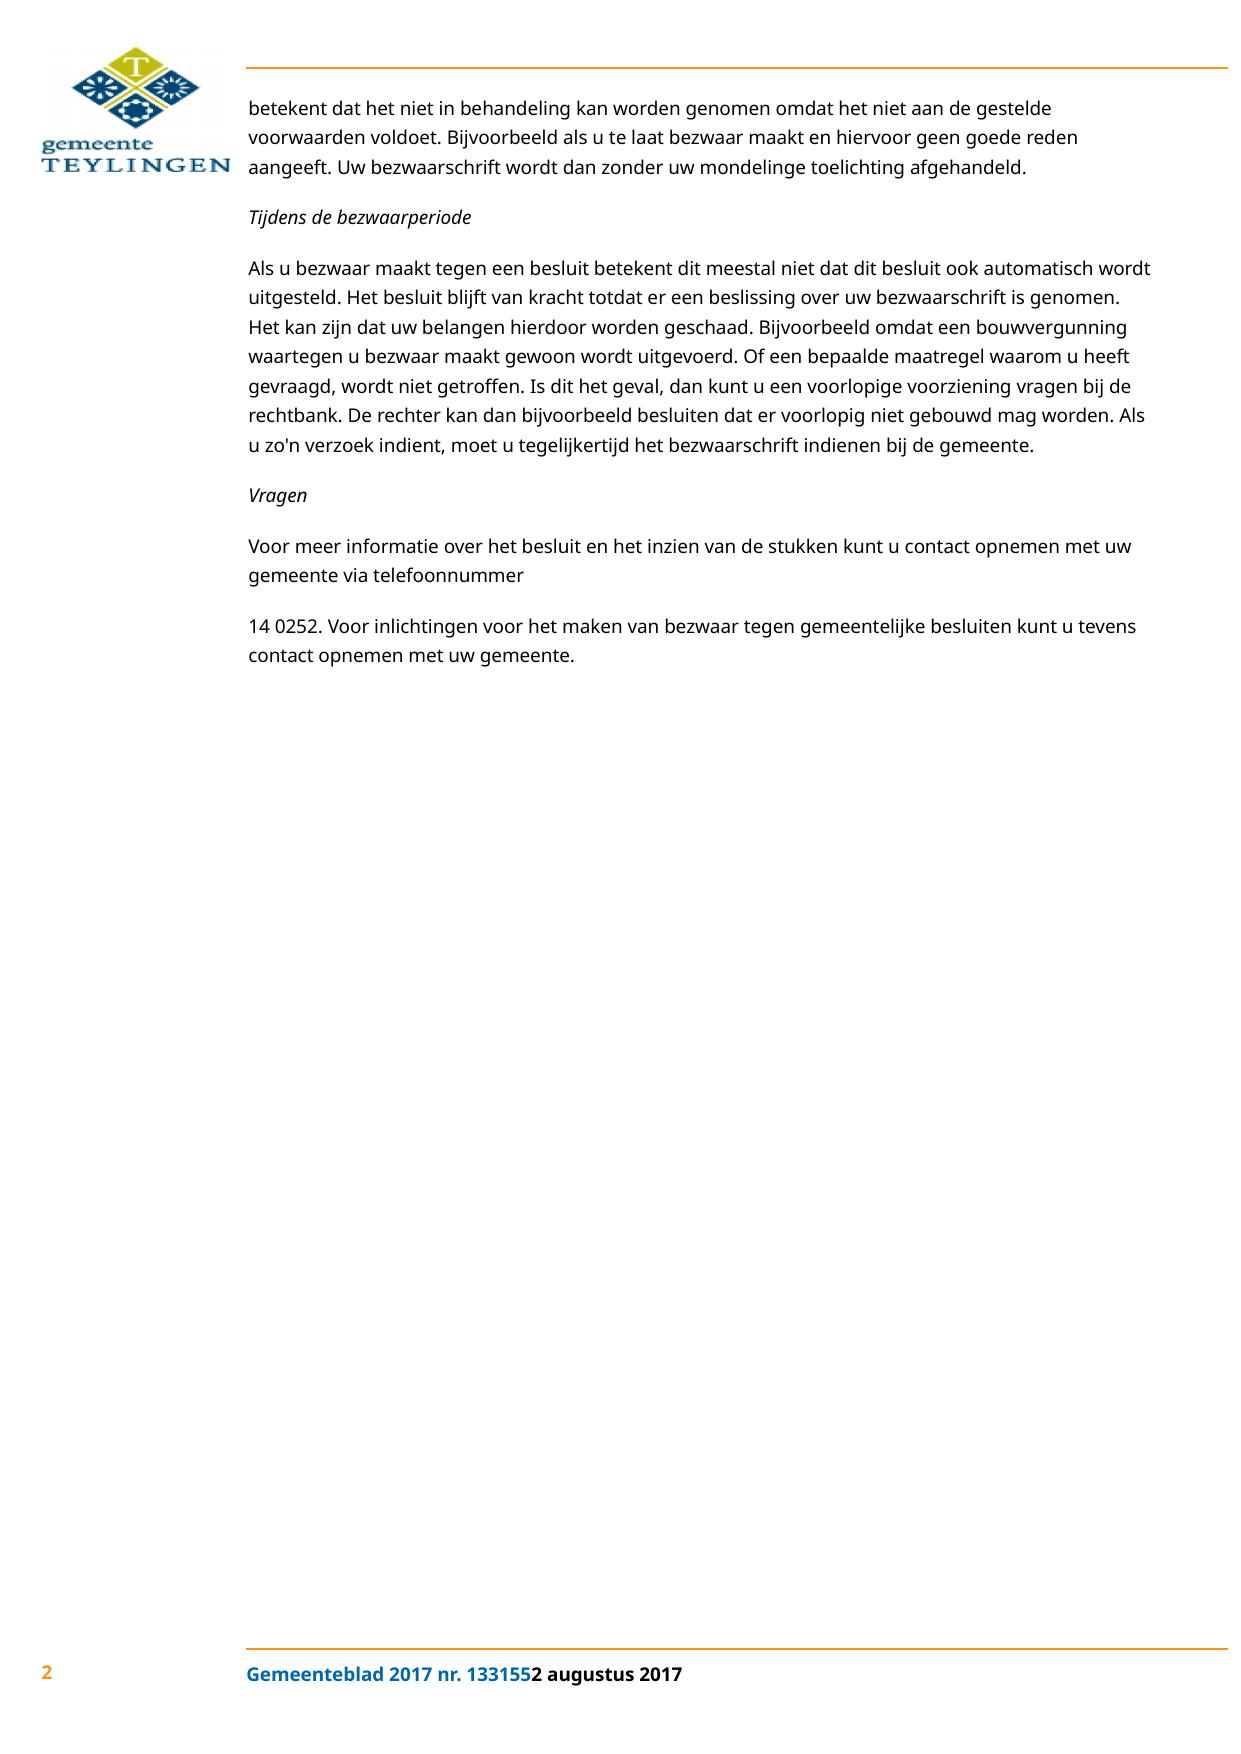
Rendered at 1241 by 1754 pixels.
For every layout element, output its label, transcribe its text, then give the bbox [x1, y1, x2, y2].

text 14 0252. Voor inlichtingen voor het maken van bezwaar tegen gemeentelijke besluiten kunt u tevens contact opnemen met uw gemeente. [248, 613, 1152, 668]
text Vragen [248, 483, 1152, 508]
text Tijdens de bezwaarperiode [248, 204, 1152, 230]
text betekent dat het niet in behandeling kan worden genomen omdat het niet aan de gestelde voorwaarden voldoet. Bijvoorbeeld als u te laat bezwaar maakt en hiervoor geen goede reden aangeeft. Uw bezwaarschrift wordt dan zonder uw mondelinge toelichting afgehandeld. [248, 95, 1152, 180]
text Voor meer informatie over het besluit en het inzien van de stukken kunt u contact opnemen met uw gemeente via telefoonnummer [248, 533, 1152, 588]
picture [41, 47, 231, 172]
text Als u bezwaar maakt tegen een besluit betekent dit meestal niet dat dit besluit ook automatisch wordt uitgesteld. Het besluit blijft van kracht totdat er een beslissing over uw bezwaarschrift is genomen. Het kan zijn dat uw belangen hierdoor worden geschaad. Bijvoorbeeld omdat een bouwvergunning waartegen u bezwaar maakt gewoon wordt uitgevoerd. Of een bepaalde maatregel waarom u heeft gevraagd, wordt niet getroffen. Is dit het geval, dan kunt u een voorlopige voorziening vragen bij de rechtbank. De rechter kan dan bijvoorbeeld besluiten dat er voorlopig niet gebouwd mag worden. Als u zo'n verzoek indient, moet u tegelijkertijd het bezwaarschrift indienen bij de gemeente. [248, 255, 1152, 458]
